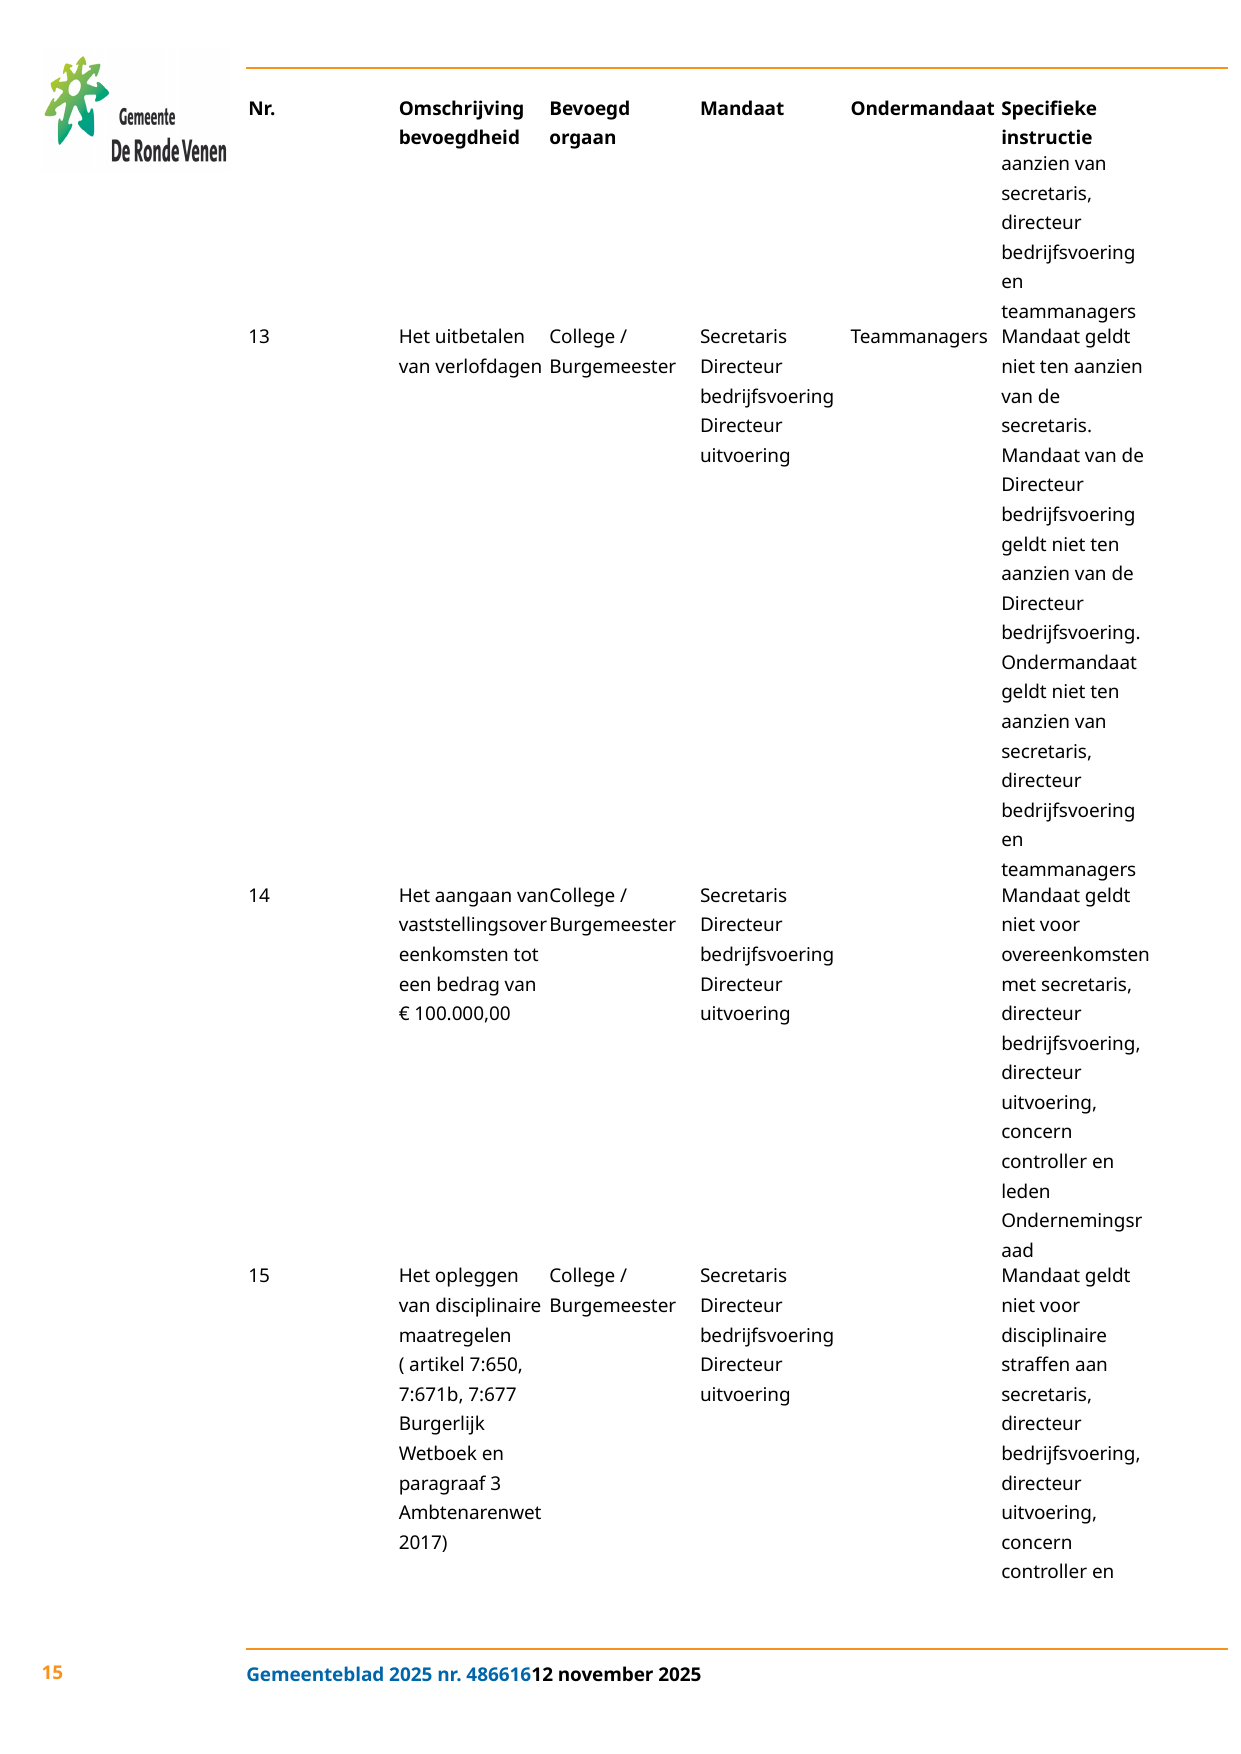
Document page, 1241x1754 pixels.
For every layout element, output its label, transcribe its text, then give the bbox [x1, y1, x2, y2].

table_cell Het uitbetalen van verlofdagen [399, 324, 549, 882]
table_cell [700, 150, 850, 324]
table_cell [850, 150, 1001, 324]
table_cell [850, 1263, 1001, 1584]
table_cell Het opleggen van disciplinaire maatregelen ( artikel 7:650, 7:671b, 7:677 Burgerlijk Wetboek en paragraaf 3 Ambtenarenwet 2017) [399, 1263, 549, 1584]
table_cell [399, 150, 549, 324]
table_header Ondermandaat [850, 95, 1001, 150]
table_cell College / Burgemeester [549, 324, 700, 882]
table_header Specifieke instructie [1001, 95, 1152, 150]
table_cell Het aangaan van vaststellingsovereenkomsten tot een bedrag van € 100.000,00 [399, 882, 549, 1263]
table_cell 15 [248, 1263, 398, 1584]
table_cell 13 [248, 324, 398, 882]
table_cell aanzien van secretaris, directeur bedrijfsvoering en teammanagers [1001, 150, 1152, 324]
table_cell 14 [248, 882, 398, 1263]
table_cell Mandaat geldt niet ten aanzien van de secretaris. Mandaat van de Directeur bedrijfsvoering geldt niet ten aanzien van de Directeur bedrijfsvoering. Ondermandaat geldt niet ten aanzien van secretaris, directeur bedrijfsvoering en teammanagers [1001, 324, 1152, 882]
table_cell Mandaat geldt niet voor disciplinaire straffen aan secretaris, directeur bedrijfsvoering, directeur uitvoering, concern controller en [1001, 1263, 1152, 1584]
table_header Nr. [248, 95, 398, 150]
table_header Omschrijving bevoegdheid [399, 95, 549, 150]
table_header Mandaat [700, 95, 850, 150]
table_cell Teammanagers [850, 324, 1001, 882]
table_cell [549, 150, 700, 324]
table_cell College / Burgemeester [549, 1263, 700, 1584]
table_cell Secretaris Directeur bedrijfsvoering Directeur uitvoering [700, 882, 850, 1263]
table_cell [248, 150, 398, 324]
table_cell College / Burgemeester [549, 882, 700, 1263]
table_header Bevoegd orgaan [549, 95, 700, 150]
picture [41, 47, 231, 172]
table_cell Secretaris Directeur bedrijfsvoering Directeur uitvoering [700, 324, 850, 882]
table_cell Mandaat geldt niet voor overeenkomsten met secretaris, directeur bedrijfsvoering, directeur uitvoering, concern controller en leden Ondernemingsraad [1001, 882, 1152, 1263]
table_cell [850, 882, 1001, 1263]
table_cell Secretaris Directeur bedrijfsvoering Directeur uitvoering [700, 1263, 850, 1584]
